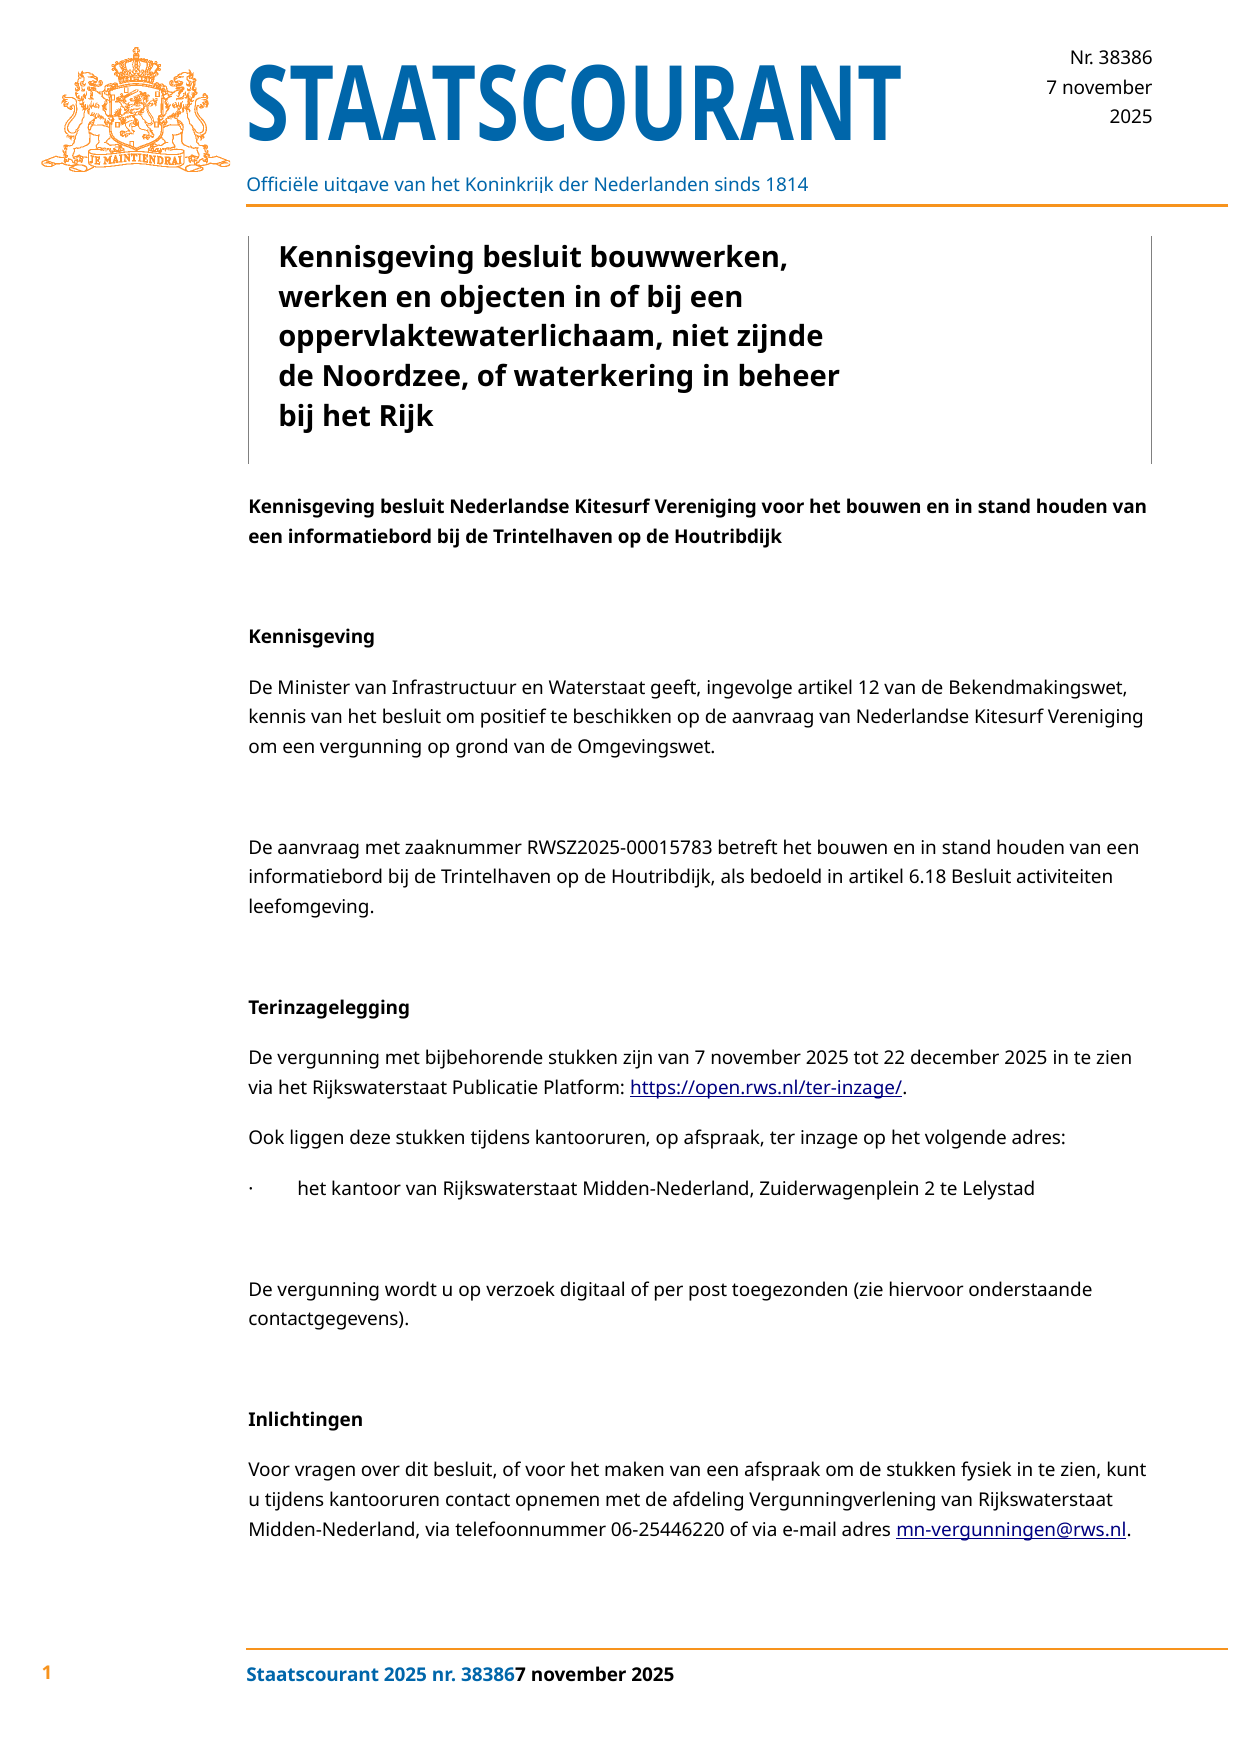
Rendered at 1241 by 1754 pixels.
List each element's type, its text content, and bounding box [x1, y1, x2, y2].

text Inlichtingen [248, 1406, 1152, 1432]
text Voor vragen over dit besluit, of voor het maken van een afspraak om de stukken fysiek in te zien, kunt u tijdens kantooruren contact opnemen met de afdeling Vergunningverlening van Rijkswaterstaat Midden-Nederland, via telefoonnummer 06-25446220 of via e-mail adres mn-vergunningen@rws.nl. [248, 1457, 1152, 1542]
picture [41, 47, 231, 172]
text De Minister van Infrastructuur en Waterstaat geeft, ingevolge artikel 12 van de Bekendmakingswet, kennis van het besluit om positief te beschikken op de aanvraag van Nederlandse Kitesurf Vereniging om een vergunning op grond van de Omgevingswet. [248, 674, 1152, 759]
table_header [850, 414, 1151, 464]
text Kennisgeving besluit Nederlandse Kitesurf Vereniging voor het bouwen en in stand houden van een informatiebord bij de Trintelhaven op de Houtribdijk [248, 493, 1152, 549]
table_header [850, 236, 912, 413]
text Terinzagelegging [248, 994, 1152, 1020]
text Kennisgeving [248, 624, 1152, 649]
text De aanvraag met zaaknummer RWSZ2025-00015783 betreft het bouwen en in stand houden van een informatiebord bij de Trintelhaven op de Houtribdijk, als bedoeld in artikel 6.18 Besluit activiteiten leefomgeving. [248, 834, 1152, 919]
text De vergunning wordt u op verzoek digitaal of per post toegezonden (zie hiervoor onderstaande contactgegevens). [248, 1276, 1152, 1331]
text · het kantoor van Rijkswaterstaat Midden-Nederland, Zuiderwagenplein 2 te Lelystad [248, 1175, 1152, 1201]
text De vergunning met bijbehorende stukken zijn van 7 november 2025 tot 22 december 2025 in te zien via het Rijkswaterstaat Publicatie Platform: https://open.rws.nl/ter-inzage/. [248, 1044, 1152, 1100]
table_header [1090, 236, 1151, 413]
picture [912, 236, 1090, 414]
table_header Kennisgeving besluit bouwwerken, werken en objecten in of bij een oppervlaktewaterlichaam, niet zijnde de Noordzee, of waterkering in beheer bij het Rijk [249, 236, 850, 464]
text Ook liggen deze stukken tijdens kantooruren, op afspraak, ter inzage op het volgende adres: [248, 1124, 1152, 1150]
